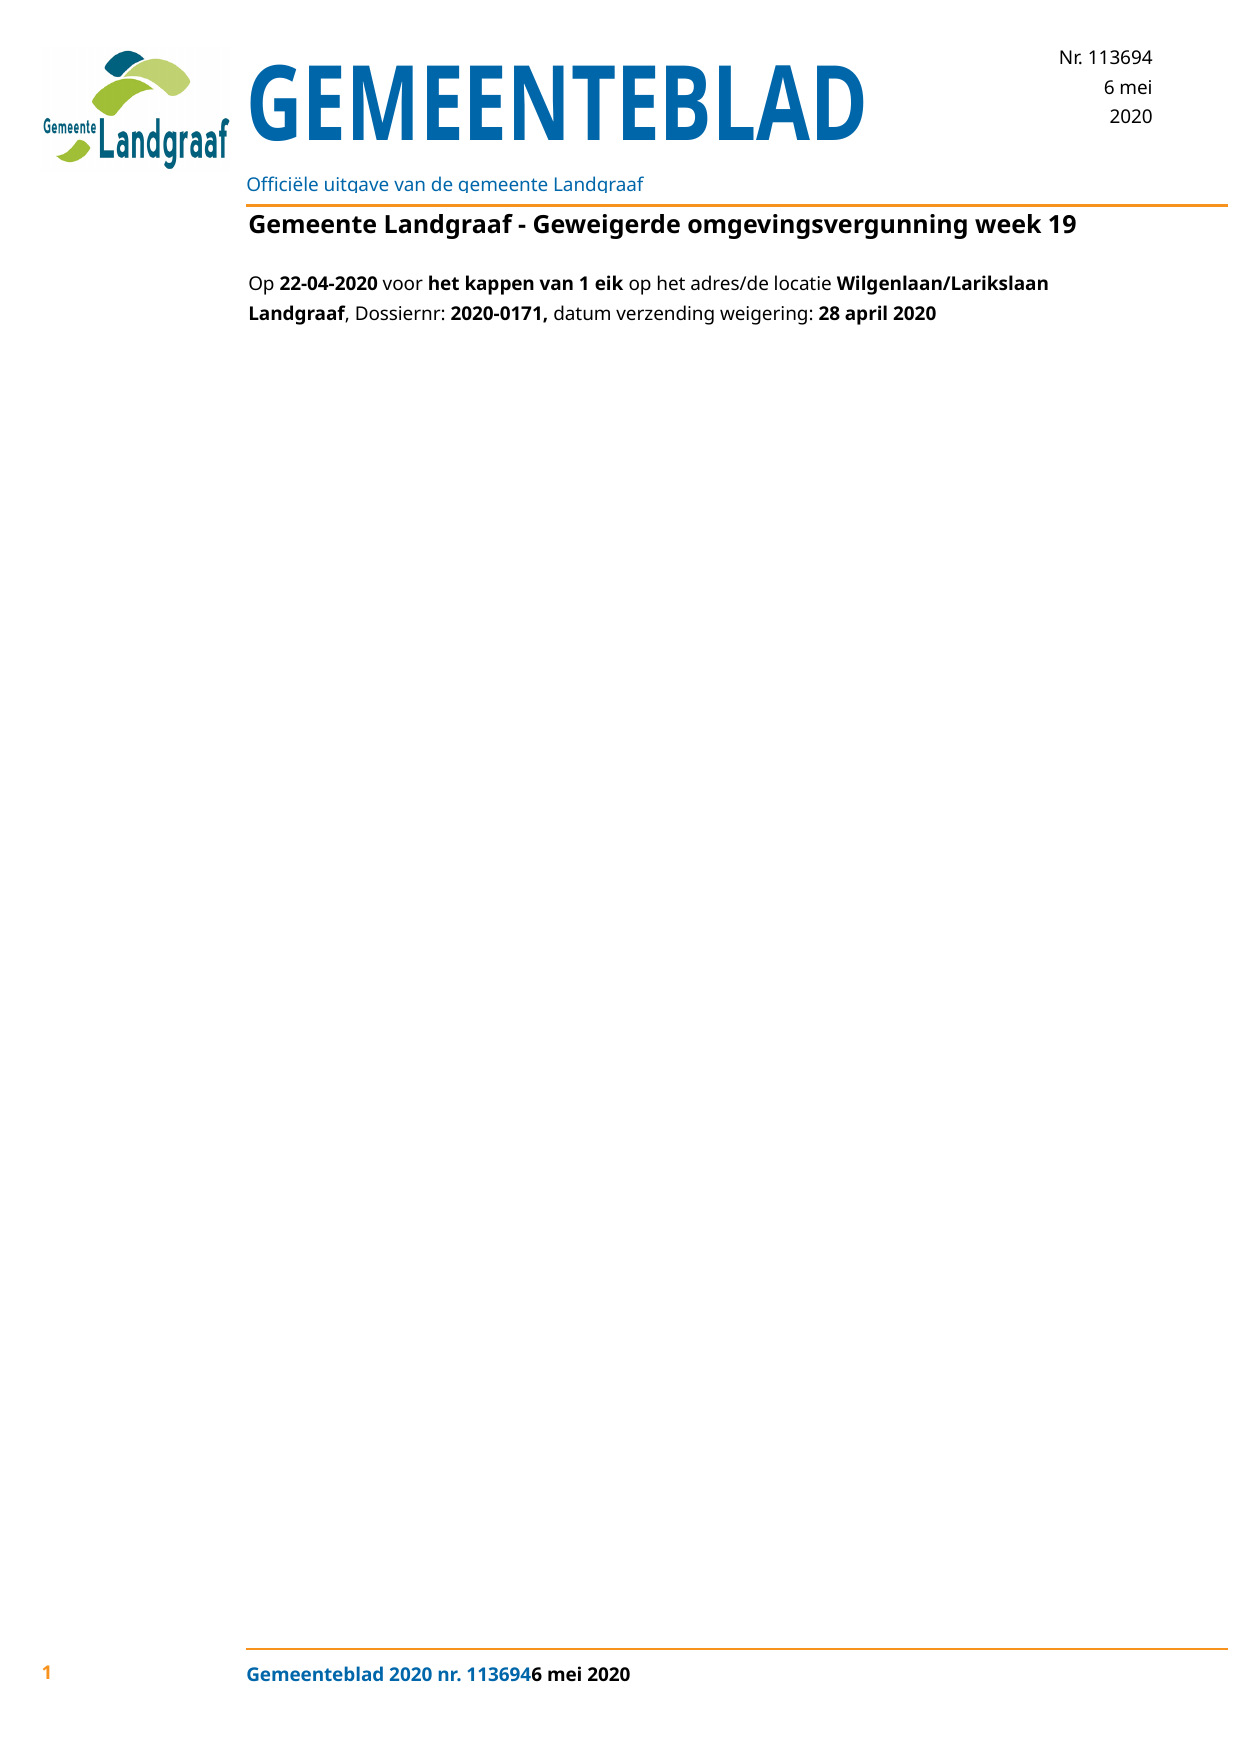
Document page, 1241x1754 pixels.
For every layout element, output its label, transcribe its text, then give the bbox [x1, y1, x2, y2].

text Op 22-04-2020 voor het kappen van 1 eik op het adres/de locatie Wilgenlaan/Larikslaan Landgraaf, Dossiernr: 2020-0171, datum verzending weigering: 28 april 2020 [248, 270, 1152, 326]
text Gemeente Landgraaf - Geweigerde omgevingsvergunning week 19 [248, 207, 1152, 241]
picture [41, 47, 231, 172]
